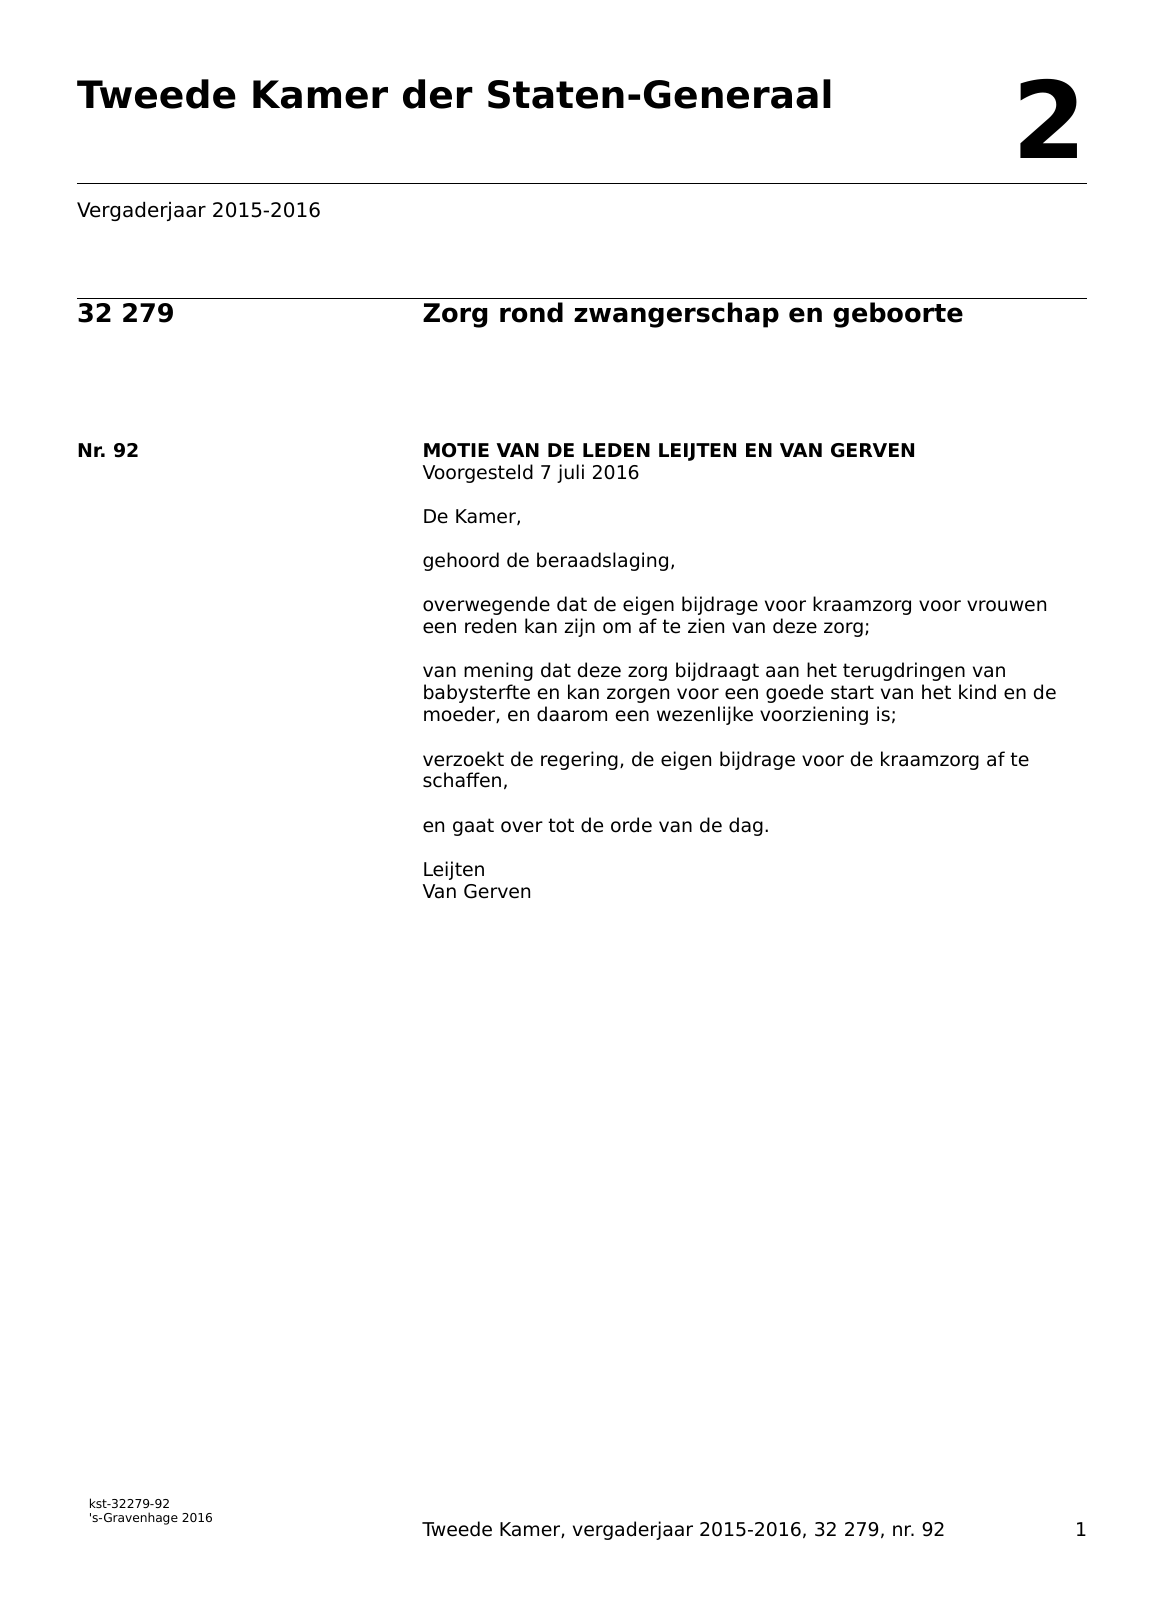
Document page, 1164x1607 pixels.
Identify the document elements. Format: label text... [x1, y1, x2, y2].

table_header Tweede Kamer der Staten-Generaal [77, 59, 886, 183]
text van mening dat deze zorg bijdraagt aan het terugdringen van babysterfte en kan zorgen voor een goede start van het kind en de moeder, en daarom een wezenlijke voorziening is; [422, 660, 1087, 726]
text verzoekt de regering, de eigen bijdrage voor de kraamzorg af te schaffen, [422, 748, 1087, 792]
table_cell Vergaderjaar 2015-2016 [77, 184, 1087, 298]
text Van Gerven [422, 881, 1087, 903]
text De Kamer, [422, 506, 1087, 528]
subtitle Nr. 92 MOTIE VAN DE LEDEN LEIJTEN EN VAN GERVEN [77, 440, 1087, 462]
text en gaat over tot de orde van de dag. [422, 814, 1087, 837]
text Voorgesteld 7 juli 2016 [422, 462, 1087, 484]
text kst-32279-92 [88, 1497, 323, 1511]
text 's-Gravenhage 2016 [88, 1511, 323, 1525]
text Leijten [422, 859, 1087, 881]
subtitle 32 279 Zorg rond zwangerschap en geboorte [77, 299, 1087, 329]
text gehoord de beraadslaging, [422, 550, 1087, 572]
table_header 2 [886, 59, 1087, 183]
text overwegende dat de eigen bijdrage voor kraamzorg voor vrouwen een reden kan zijn om af te zien van deze zorg; [422, 594, 1087, 638]
